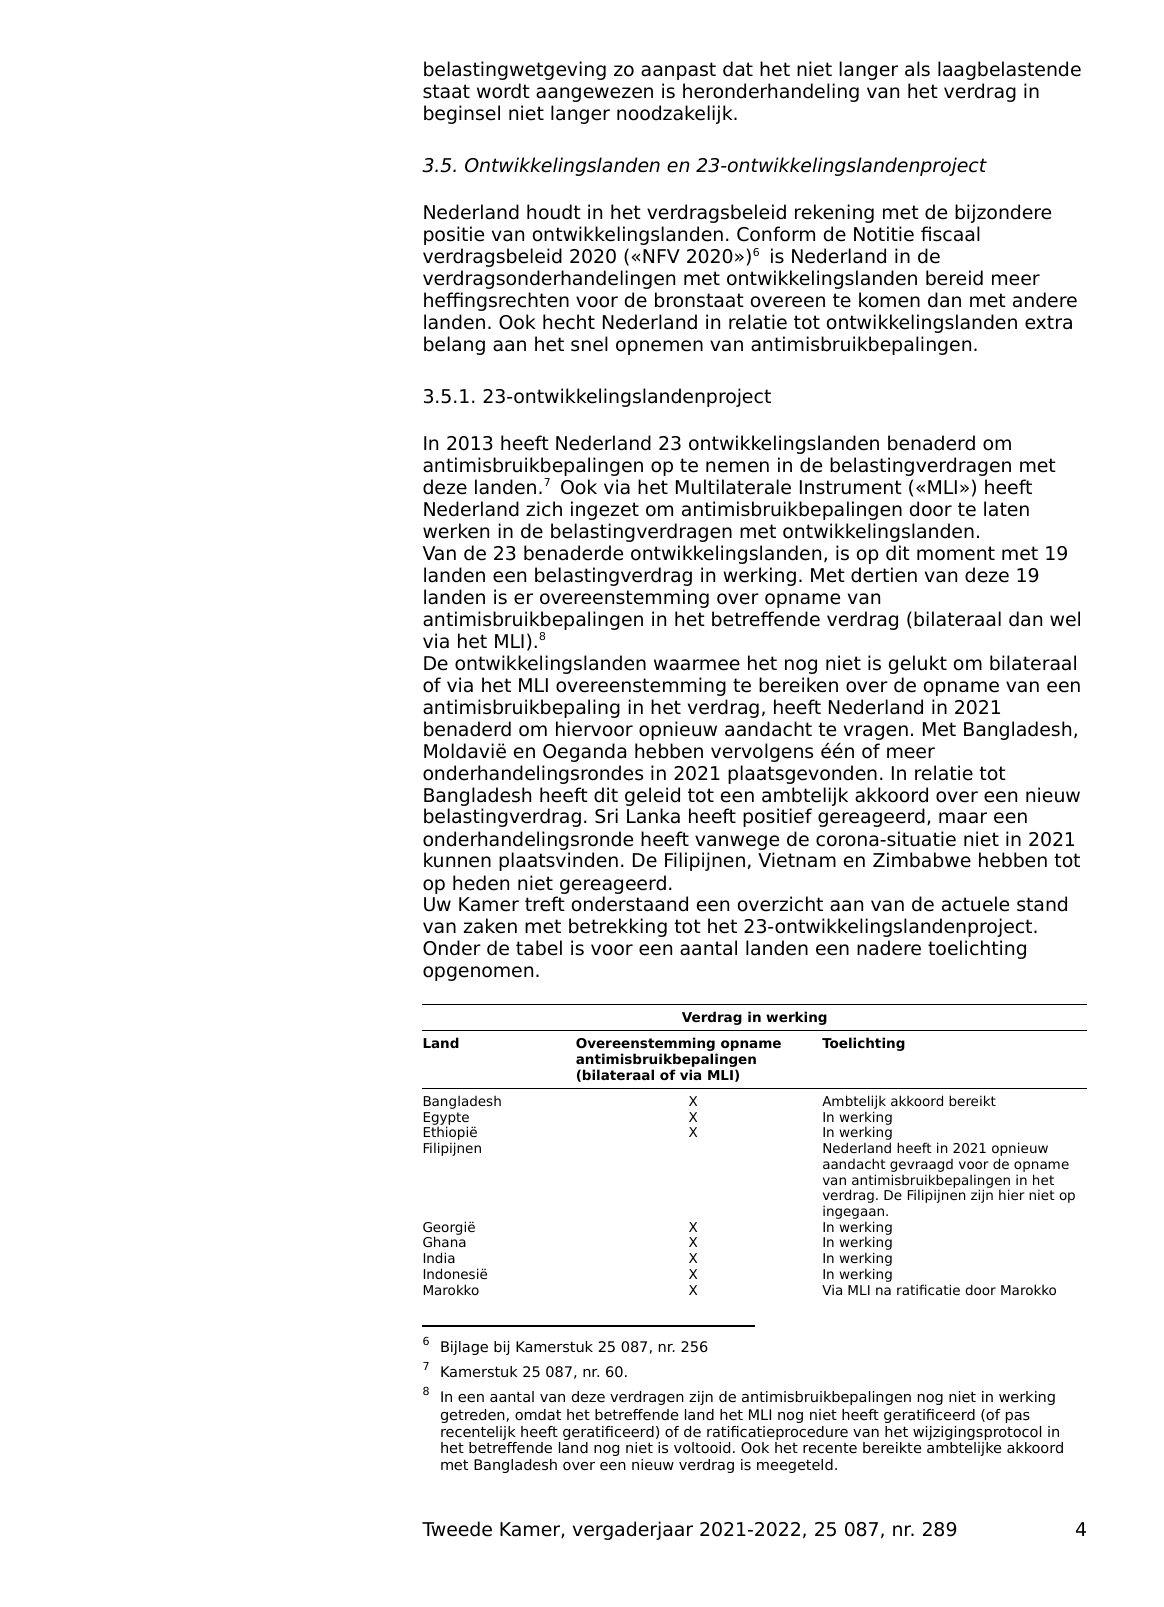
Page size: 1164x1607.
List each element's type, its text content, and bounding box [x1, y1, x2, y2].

table_cell Filipijnen [422, 1141, 570, 1219]
table_cell X [570, 1267, 816, 1282]
text Van de 23 benaderde ontwikkelingslanden, is op dit moment met 19 landen een belastingverdrag in werking. Met dertien van deze 19 landen is er overeenstemming over opname van antimisbruikbepalingen in het betreffende verdrag (bilateraal dan wel via het MLI). [422, 543, 1087, 653]
table_cell In werking [816, 1125, 1087, 1141]
table_cell X [570, 1089, 816, 1109]
table_cell [570, 1141, 816, 1219]
table_cell Bangladesh [422, 1089, 570, 1109]
table_header Verdrag in werking [422, 1005, 1087, 1030]
table_cell In werking [816, 1267, 1087, 1282]
text Nederland houdt in het verdragsbeleid rekening met de bijzondere positie van ontwikkelingslanden. Conform de Notitie fiscaal verdragsbeleid 2020 («NFV 2020») is Nederland in de verdragsonderhandelingen met ontwikkelingslanden bereid meer heffingsrechten voor de bronstaat overeen te komen dan met andere landen. Ook hecht Nederland in relatie tot ontwikkelingslanden extra belang aan het snel opnemen van antimisbruikbepalingen. [422, 202, 1087, 356]
table_cell India [422, 1251, 570, 1267]
table_cell In werking [816, 1251, 1087, 1267]
table_cell X [570, 1283, 816, 1298]
table_cell Ghana [422, 1235, 570, 1251]
table_cell In werking [816, 1109, 1087, 1125]
text Bijlage bij Kamerstuk 25 087, nr. 256 [422, 1335, 1087, 1357]
table_cell Indonesië [422, 1267, 570, 1282]
table_cell Egypte [422, 1109, 570, 1125]
table_cell Ambtelijk akkoord bereikt [816, 1089, 1087, 1109]
text Uw Kamer treft onderstaand een overzicht aan van de actuele stand van zaken met betrekking tot het 23-ontwikkelingslandenproject. Onder de tabel is voor een aantal landen een nadere toelichting opgenomen. [422, 894, 1087, 982]
table_cell Toelichting [816, 1031, 1087, 1088]
text Kamerstuk 25 087, nr. 60. [422, 1360, 1087, 1382]
table_cell Overeenstemming opname antimisbruikbepalingen (bilateraal of via MLI) [570, 1031, 816, 1088]
table_cell X [570, 1220, 816, 1235]
table_cell Georgië [422, 1220, 570, 1235]
table_cell In werking [816, 1235, 1087, 1251]
table_cell Via MLI na ratificatie door Marokko [816, 1283, 1087, 1298]
table_cell X [570, 1125, 816, 1141]
table_cell Ethiopië [422, 1125, 570, 1141]
text In een aantal van deze verdragen zijn de antimisbruikbepalingen nog niet in werking getreden, omdat het betreffende land het MLI nog niet heeft geratificeerd (of pas recentelijk heeft geratificeerd) of de ratificatieprocedure van het wijzigingsprotocol in het betreffende land nog niet is voltooid. Ook het recente bereikte ambtelijke akkoord met Bangladesh over een nieuw verdrag is meegeteld. [422, 1385, 1087, 1474]
text De ontwikkelingslanden waarmee het nog niet is gelukt om bilateraal of via het MLI overeenstemming te bereiken over de opname van een antimisbruikbepaling in het verdrag, heeft Nederland in 2021 benaderd om hiervoor opnieuw aandacht te vragen. Met Bangladesh, Moldavië en Oeganda hebben vervolgens één of meer onderhandelingsrondes in 2021 plaatsgevonden. In relatie tot Bangladesh heeft dit geleid tot een ambtelijk akkoord over een nieuw belastingverdrag. Sri Lanka heeft positief gereageerd, maar een onderhandelingsronde heeft vanwege de corona-situatie niet in 2021 kunnen plaatsvinden. De Filipijnen, Vietnam en Zimbabwe hebben tot op heden niet gereageerd. [422, 653, 1087, 894]
table_cell X [570, 1109, 816, 1125]
table_cell In werking [816, 1220, 1087, 1235]
subtitle 3.5. Ontwikkelingslanden en 23-ontwikkelingslandenproject [422, 155, 1087, 177]
table_cell X [570, 1235, 816, 1251]
table_cell Land [422, 1031, 570, 1088]
table_cell Nederland heeft in 2021 opnieuw aandacht gevraagd voor de opname van antimisbruikbepalingen in het verdrag. De Filipijnen zijn hier niet op ingegaan. [816, 1141, 1087, 1219]
table_cell X [570, 1251, 816, 1267]
text In 2013 heeft Nederland 23 ontwikkelingslanden benaderd om antimisbruikbepalingen op te nemen in de belastingverdragen met deze landen. Ook via het Multilaterale Instrument («MLI») heeft Nederland zich ingezet om antimisbruikbepalingen door te laten werken in de belastingverdragen met ontwikkelingslanden. [422, 433, 1087, 543]
text belastingwetgeving zo aanpast dat het niet langer als laagbelastende staat wordt aangewezen is heronderhandeling van het verdrag in beginsel niet langer noodzakelijk. [422, 59, 1087, 125]
table_cell Marokko [422, 1283, 570, 1298]
subtitle 3.5.1. 23-ontwikkelingslandenproject [422, 386, 1087, 408]
